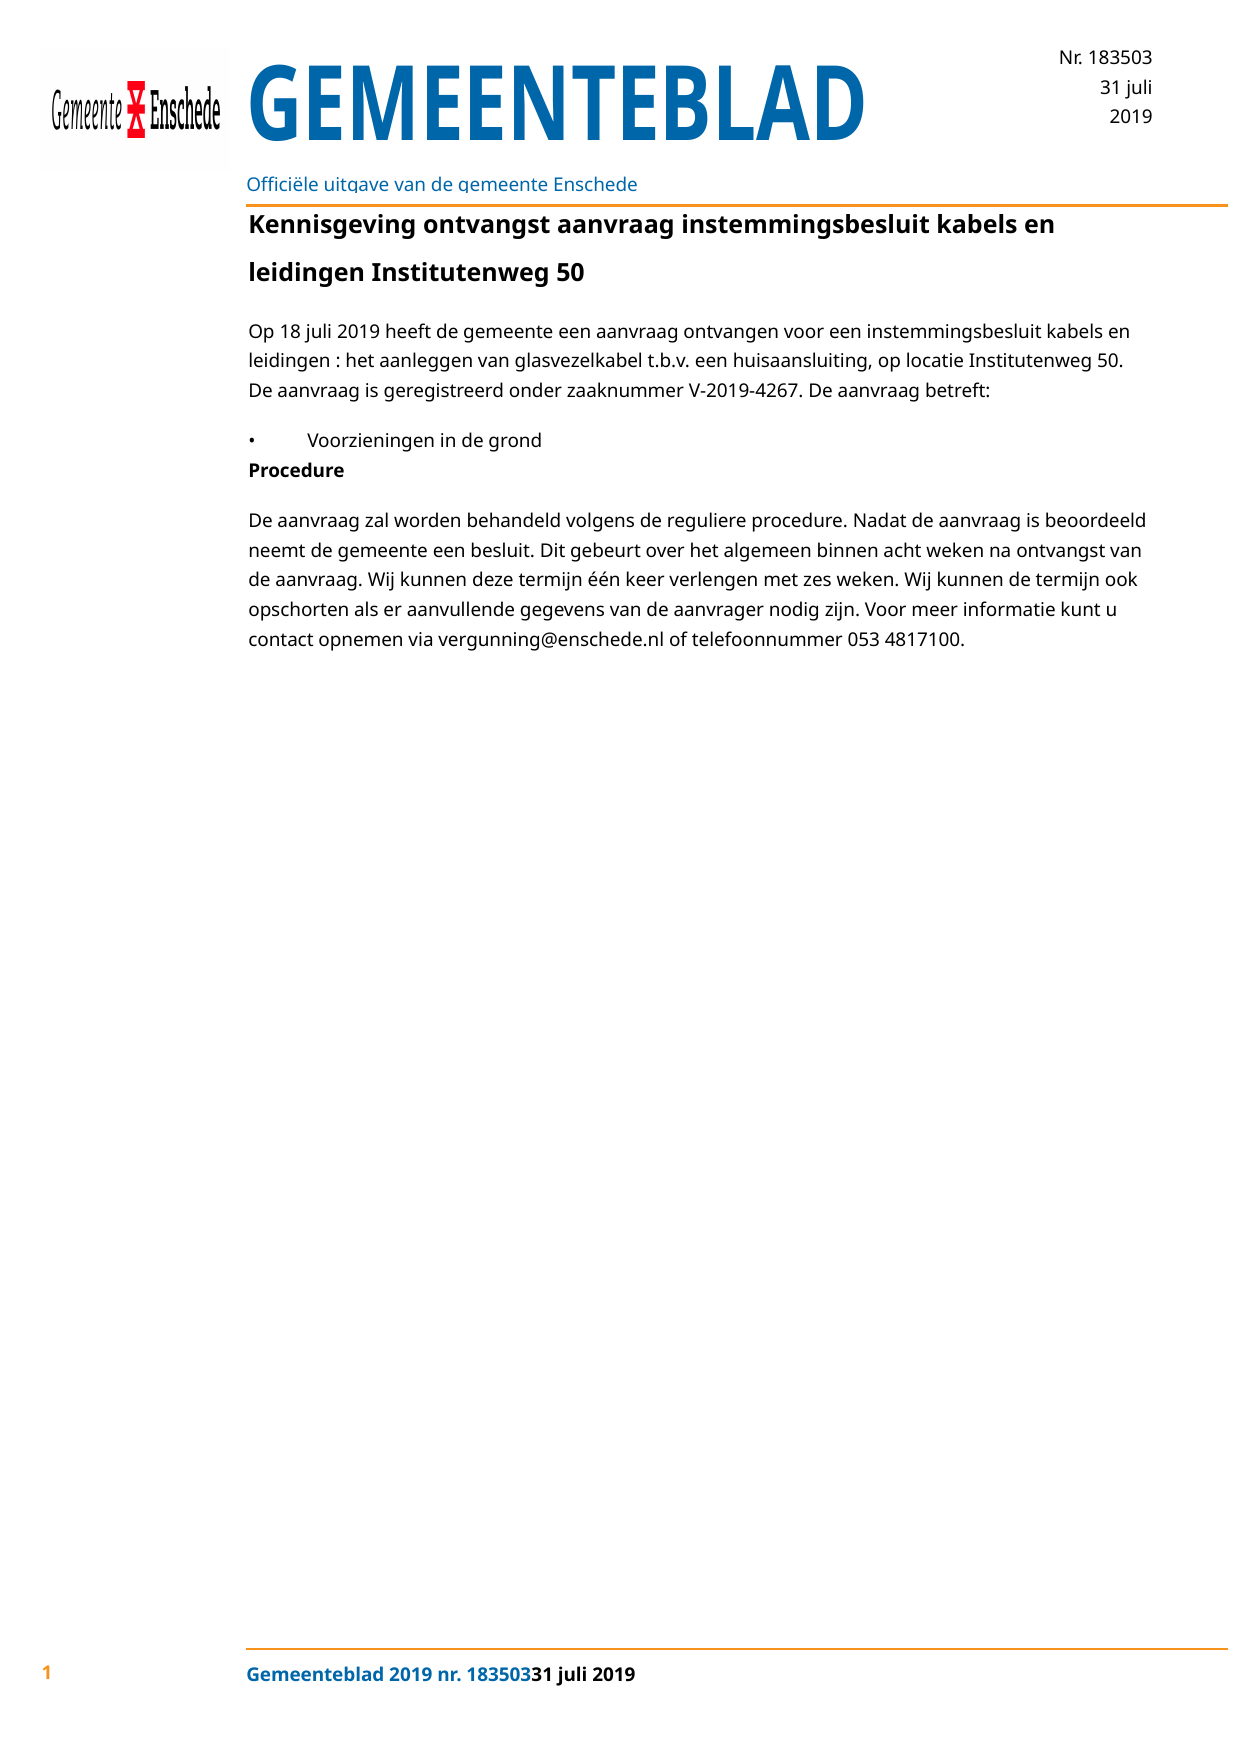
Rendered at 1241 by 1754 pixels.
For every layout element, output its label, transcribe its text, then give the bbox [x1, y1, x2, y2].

list Voorzieningen in de grond [248, 427, 1152, 453]
text Op 18 juli 2019 heeft de gemeente een aanvraag ontvangen voor een instemmingsbesluit kabels en leidingen : het aanleggen van glasvezelkabel t.b.v. een huisaansluiting, op locatie Institutenweg 50. De aanvraag is geregistreerd onder zaaknummer V-2019-4267. De aanvraag betreft: [248, 318, 1152, 403]
text De aanvraag zal worden behandeld volgens de reguliere procedure. Nadat de aanvraag is beoordeeld neemt de gemeente een besluit. Dit gebeurt over het algemeen binnen acht weken na ontvangst van de aanvraag. Wij kunnen deze termijn één keer verlengen met zes weken. Wij kunnen de termijn ook opschorten als er aanvullende gegevens van de aanvrager nodig zijn. Voor meer informatie kunt u contact opnemen via vergunning@enschede.nl of telefoonnummer 053 4817100. [248, 507, 1152, 652]
text Procedure [248, 457, 1152, 483]
text Kennisgeving ontvangst aanvraag instemmingsbesluit kabels en leidingen Institutenweg 50 [248, 207, 1152, 288]
picture [41, 47, 231, 172]
